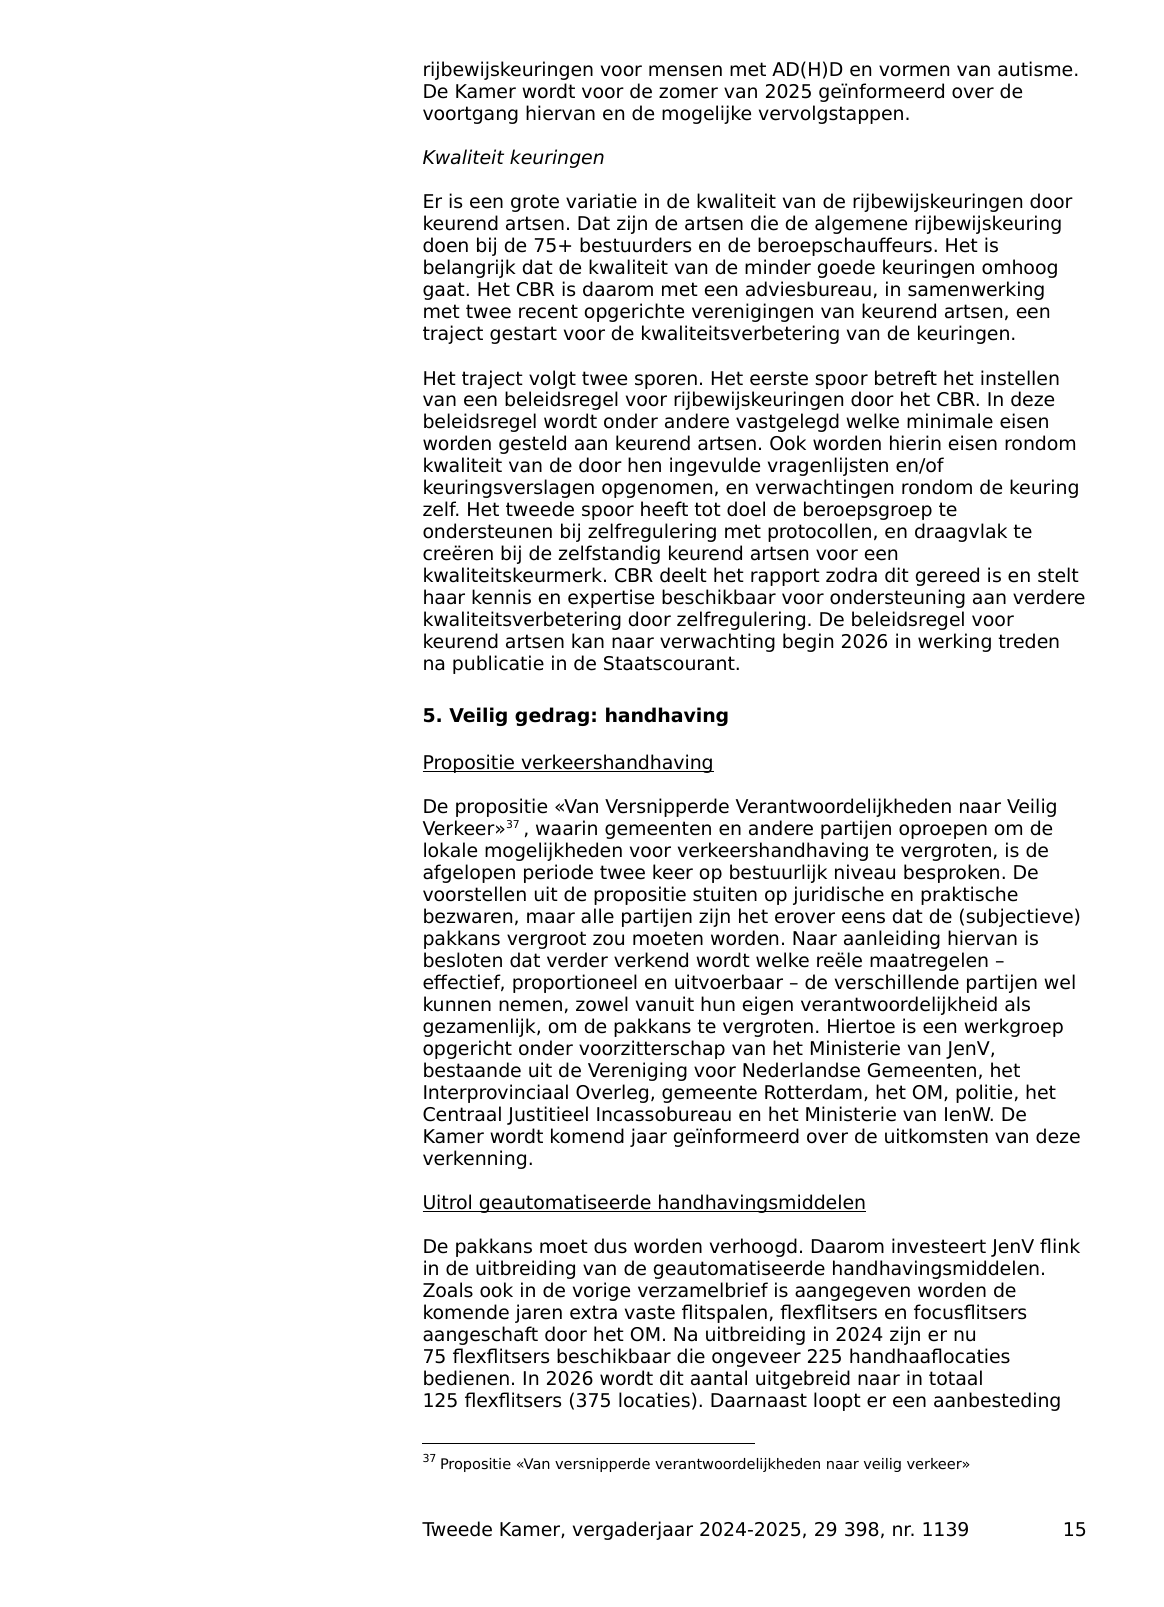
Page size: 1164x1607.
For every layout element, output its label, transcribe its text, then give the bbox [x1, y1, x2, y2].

text Het traject volgt twee sporen. Het eerste spoor betreft het instellen van een beleidsregel voor rijbewijskeuringen door het CBR. In deze beleidsregel wordt onder andere vastgelegd welke minimale eisen worden gesteld aan keurend artsen. Ook worden hierin eisen rondom kwaliteit van de door hen ingevulde vragenlijsten en/of keuringsverslagen opgenomen, en verwachtingen rondom de keuring zelf. Het tweede spoor heeft tot doel de beroepsgroep te ondersteunen bij zelfregulering met protocollen, en draagvlak te creëren bij de zelfstandig keurend artsen voor een kwaliteitskeurmerk. CBR deelt het rapport zodra dit gereed is en stelt haar kennis en expertise beschikbaar voor ondersteuning aan verdere kwaliteitsverbetering door zelfregulering. De beleidsregel voor keurend artsen kan naar verwachting begin 2026 in werking treden na publicatie in de Staatscourant. [422, 367, 1087, 675]
text Propositie «Van versnipperde verantwoordelijkheden naar veilig verkeer» [422, 1452, 1087, 1474]
subtitle 5. Veilig gedrag: handhaving [422, 705, 1087, 727]
subtitle Propositie verkeershandhaving [422, 752, 1087, 774]
subtitle Uitrol geautomatiseerde handhavingsmiddelen [422, 1192, 1087, 1214]
text rijbewijskeuringen voor mensen met AD(H)D en vormen van autisme. De Kamer wordt voor de zomer van 2025 geïnformeerd over de voortgang hiervan en de mogelijke vervolgstappen. [422, 59, 1087, 125]
text De propositie «Van Versnipperde Verantwoordelijkheden naar Veilig Verkeer», waarin gemeenten en andere partijen oproepen om de lokale mogelijkheden voor verkeershandhaving te vergroten, is de afgelopen periode twee keer op bestuurlijk niveau besproken. De voorstellen uit de propositie stuiten op juridische en praktische bezwaren, maar alle partijen zijn het erover eens dat de (subjectieve) pakkans vergroot zou moeten worden. Naar aanleiding hiervan is besloten dat verder verkend wordt welke reële maatregelen – effectief, proportioneel en uitvoerbaar – de verschillende partijen wel kunnen nemen, zowel vanuit hun eigen verantwoordelijkheid als gezamenlijk, om de pakkans te vergroten. Hiertoe is een werkgroep opgericht onder voorzitterschap van het Ministerie van JenV, bestaande uit de Vereniging voor Nederlandse Gemeenten, het Interprovinciaal Overleg, gemeente Rotterdam, het OM, politie, het Centraal Justitieel Incassobureau en het Ministerie van IenW. De Kamer wordt komend jaar geïnformeerd over de uitkomsten van deze verkenning. [422, 796, 1087, 1170]
text De pakkans moet dus worden verhoogd. Daarom investeert JenV flink in de uitbreiding van de geautomatiseerde handhavingsmiddelen. Zoals ook in de vorige verzamelbrief is aangegeven worden de komende jaren extra vaste flitspalen, flexflitsers en focusflitsers aangeschaft door het OM. Na uitbreiding in 2024 zijn er nu 75 flexflitsers beschikbaar die ongeveer 225 handhaaflocaties bedienen. In 2026 wordt dit aantal uitgebreid naar in totaal 125 flexflitsers (375 locaties). Daarnaast loopt er een aanbesteding [422, 1236, 1087, 1412]
subtitle Kwaliteit keuringen [422, 147, 1087, 169]
text Er is een grote variatie in de kwaliteit van de rijbewijskeuringen door keurend artsen. Dat zijn de artsen die de algemene rijbewijskeuring doen bij de 75+ bestuurders en de beroepschauffeurs. Het is belangrijk dat de kwaliteit van de minder goede keuringen omhoog gaat. Het CBR is daarom met een adviesbureau, in samenwerking met twee recent opgerichte verenigingen van keurend artsen, een traject gestart voor de kwaliteitsverbetering van de keuringen. [422, 191, 1087, 345]
